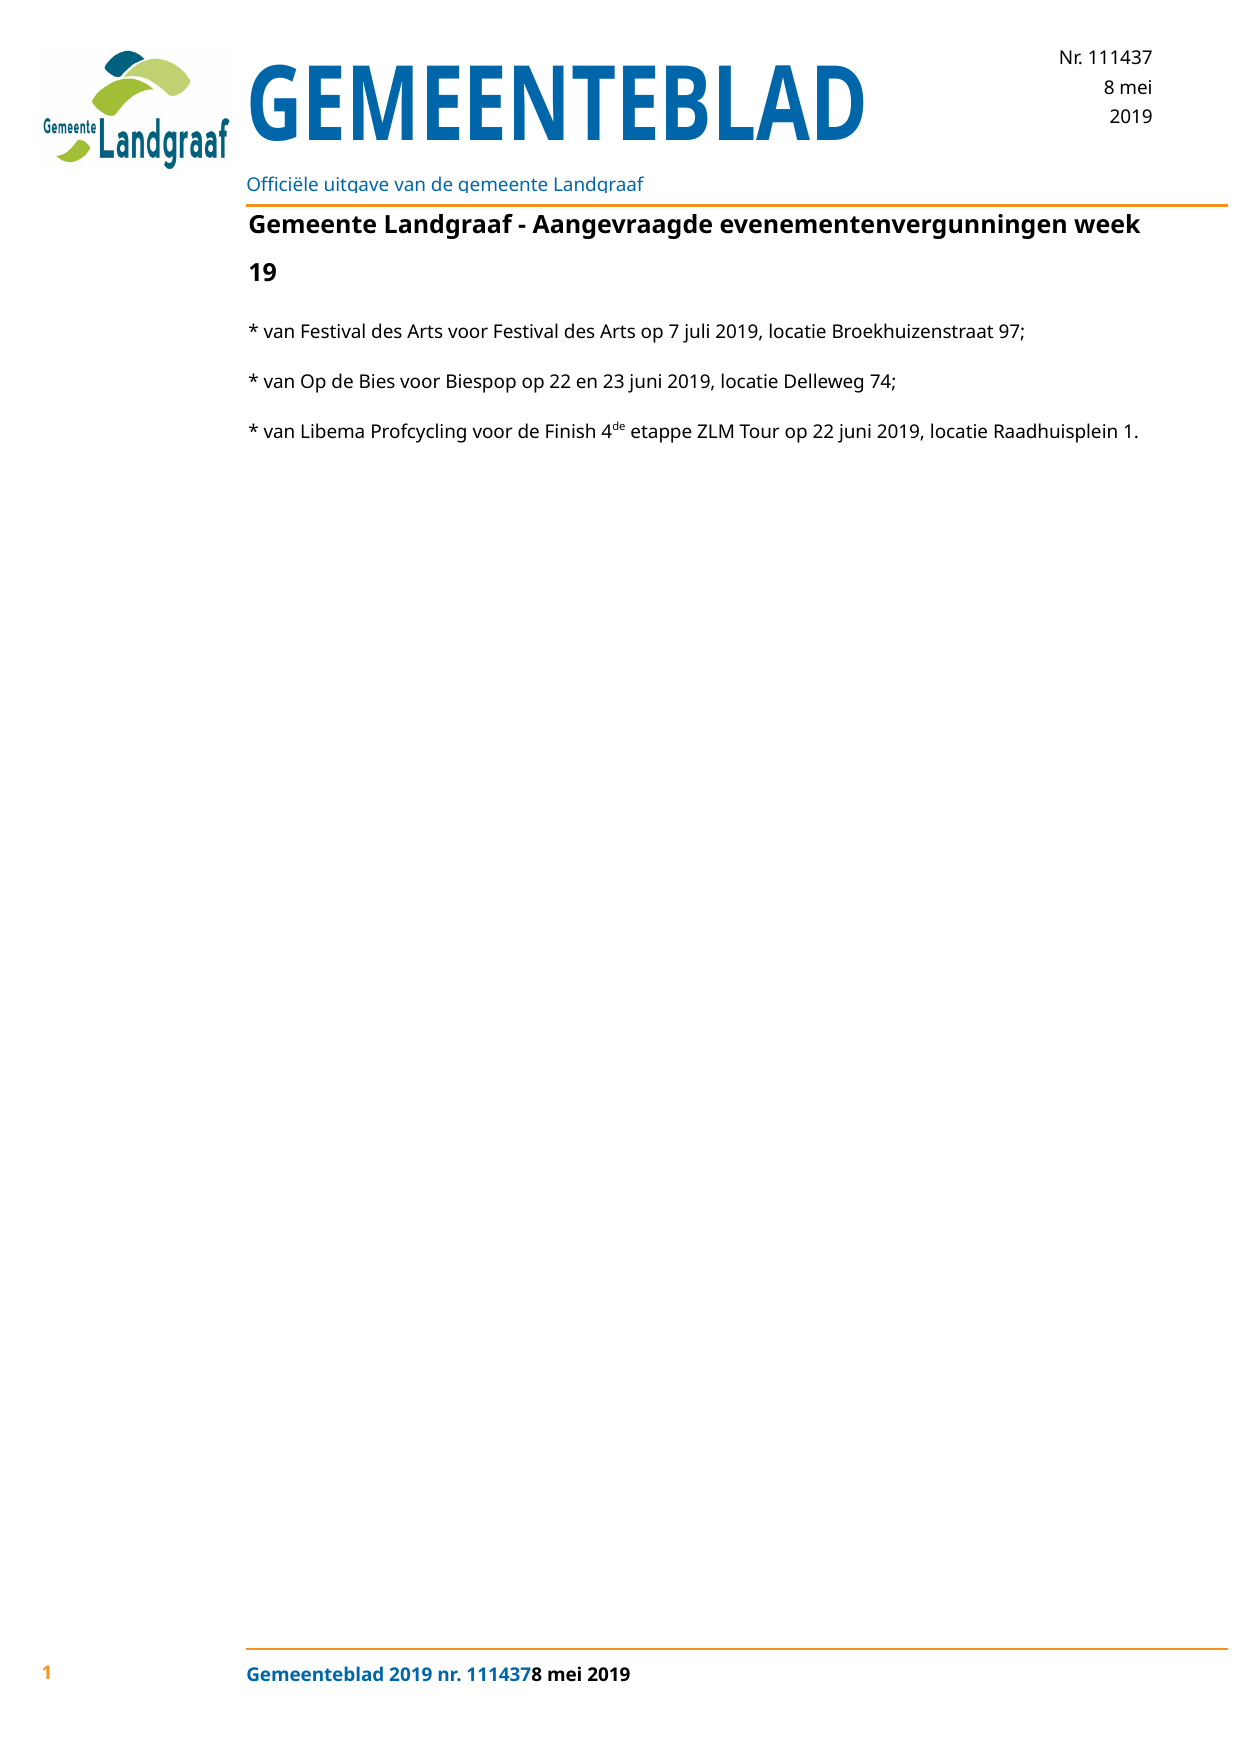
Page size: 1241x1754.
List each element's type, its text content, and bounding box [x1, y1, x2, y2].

text * van Op de Bies voor Biespop op 22 en 23 juni 2019, locatie Delleweg 74; [248, 368, 1152, 394]
text Gemeente Landgraaf - Aangevraagde evenementenvergunningen week 19 [248, 207, 1152, 288]
text * van Libema Profcycling voor de Finish 4de etappe ZLM Tour op 22 juni 2019, locatie Raadhuisplein 1. [248, 419, 1152, 444]
text * van Festival des Arts voor Festival des Arts op 7 juli 2019, locatie Broekhuizenstraat 97; [248, 318, 1152, 344]
picture [41, 47, 231, 172]
